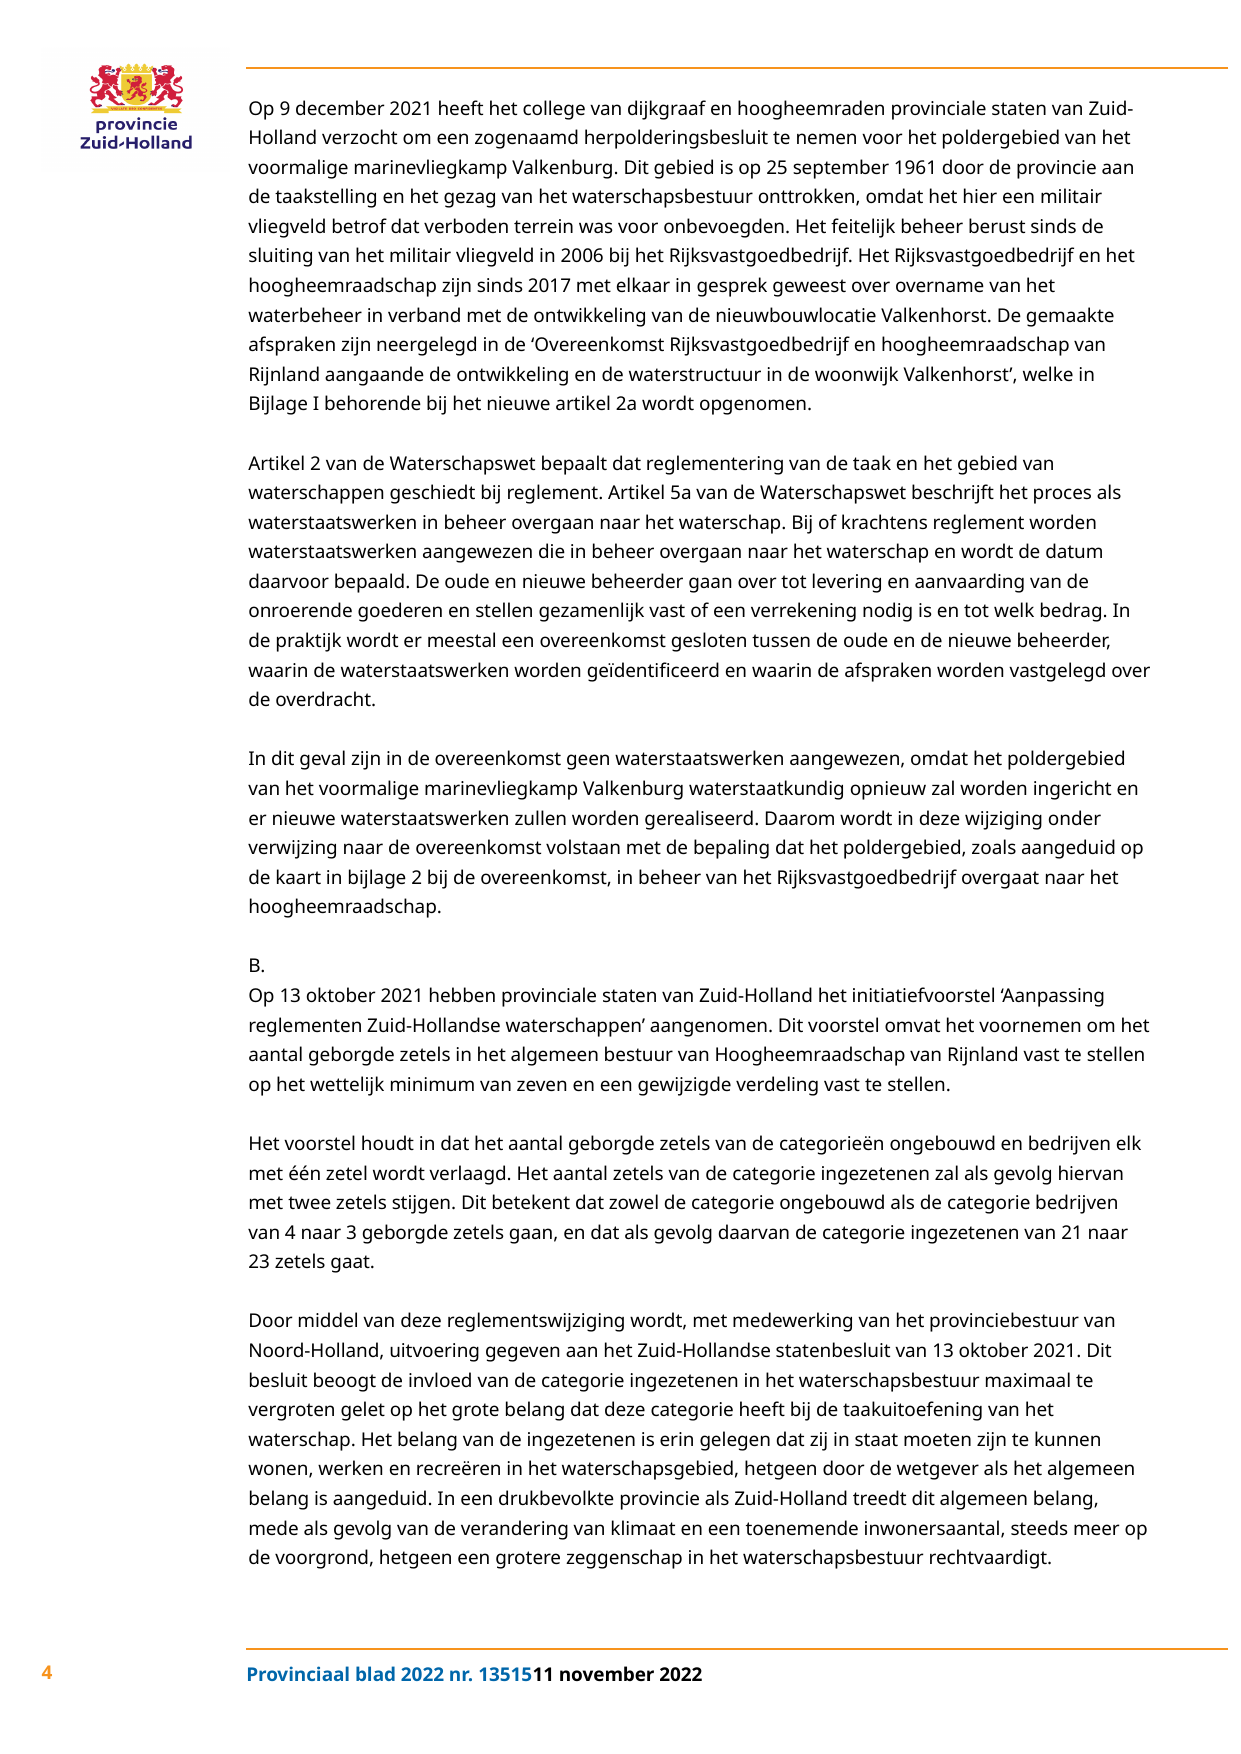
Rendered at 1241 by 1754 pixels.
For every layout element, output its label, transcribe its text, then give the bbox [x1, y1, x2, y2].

text Door middel van deze reglementswijziging wordt, met medewerking van het provinciebestuur van Noord-Holland, uitvoering gegeven aan het Zuid-Hollandse statenbesluit van 13 oktober 2021. Dit besluit beoogt de invloed van de categorie ingezetenen in het waterschapsbestuur maximaal te vergroten gelet op het grote belang dat deze categorie heeft bij de taakuitoefening van het waterschap. Het belang van de ingezetenen is erin gelegen dat zij in staat moeten zijn te kunnen wonen, werken en recreëren in het waterschapsgebied, hetgeen door de wetgever als het algemeen belang is aangeduid. In een drukbevolkte provincie als Zuid-Holland treedt dit algemeen belang, mede als gevolg van de verandering van klimaat en een toenemende inwonersaantal, steeds meer op de voorgrond, hetgeen een grotere zeggenschap in het waterschapsbestuur rechtvaardigt. [248, 1308, 1152, 1570]
text In dit geval zijn in de overeenkomst geen waterstaatswerken aangewezen, omdat het poldergebied van het voormalige marinevliegkamp Valkenburg waterstaatkundig opnieuw zal worden ingericht en er nieuwe waterstaatswerken zullen worden gerealiseerd. Daarom wordt in deze wijziging onder verwijzing naar de overeenkomst volstaan met de bepaling dat het poldergebied, zoals aangeduid op de kaart in bijlage 2 bij de overeenkomst, in beheer van het Rijksvastgoedbedrijf overgaat naar het hoogheemraadschap. [248, 746, 1152, 919]
text B. [248, 953, 1152, 978]
text Het voorstel houdt in dat het aantal geborgde zetels van de categorieën ongebouwd en bedrijven elk met één zetel wordt verlaagd. Het aantal zetels van de categorie ingezetenen zal als gevolg hiervan met twee zetels stijgen. Dit betekent dat zowel de categorie ongebouwd als de categorie bedrijven van 4 naar 3 geborgde zetels gaan, en dat als gevolg daarvan de categorie ingezetenen van 21 naar 23 zetels gaat. [248, 1130, 1152, 1274]
text Op 13 oktober 2021 hebben provinciale staten van Zuid-Holland het initiatiefvoorstel ‘Aanpassing reglementen Zuid-Hollandse waterschappen’ aangenomen. Dit voorstel omvat het voornemen om het aantal geborgde zetels in het algemeen bestuur van Hoogheemraadschap van Rijnland vast te stellen op het wettelijk minimum van zeven en een gewijzigde verdeling vast te stellen. [248, 982, 1152, 1097]
text Artikel 2 van de Waterschapswet bepaalt dat reglementering van de taak en het gebied van waterschappen geschiedt bij reglement. Artikel 5a van de Waterschapswet beschrijft het proces als waterstaatswerken in beheer overgaan naar het waterschap. Bij of krachtens reglement worden waterstaatswerken aangewezen die in beheer overgaan naar het waterschap en wordt de datum daarvoor bepaald. De oude en nieuwe beheerder gaan over tot levering en aanvaarding van de onroerende goederen en stellen gezamenlijk vast of een verrekening nodig is en tot welk bedrag. In de praktijk wordt er meestal een overeenkomst gesloten tussen de oude en de nieuwe beheerder, waarin de waterstaatswerken worden geïdentificeerd en waarin de afspraken worden vastgelegd over de overdracht. [248, 450, 1152, 712]
text Op 9 december 2021 heeft het college van dijkgraaf en hoogheemraden provinciale staten van Zuid-Holland verzocht om een zogenaamd herpolderingsbesluit te nemen voor het poldergebied van het voormalige marinevliegkamp Valkenburg. Dit gebied is op 25 september 1961 door de provincie aan de taakstelling en het gezag van het waterschapsbestuur onttrokken, omdat het hier een militair vliegveld betrof dat verboden terrein was voor onbevoegden. Het feitelijk beheer berust sinds de sluiting van het militair vliegveld in 2006 bij het Rijksvastgoedbedrijf. Het Rijksvastgoedbedrijf en het hoogheemraadschap zijn sinds 2017 met elkaar in gesprek geweest over overname van het waterbeheer in verband met de ontwikkeling van de nieuwbouwlocatie Valkenhorst. De gemaakte afspraken zijn neergelegd in de ‘Overeenkomst Rijksvastgoedbedrijf en hoogheemraadschap van Rijnland aangaande de ontwikkeling en de waterstructuur in de woonwijk Valkenhorst’, welke in Bijlage I behorende bij het nieuwe artikel 2a wordt opgenomen. [248, 95, 1152, 416]
picture [41, 47, 231, 172]
